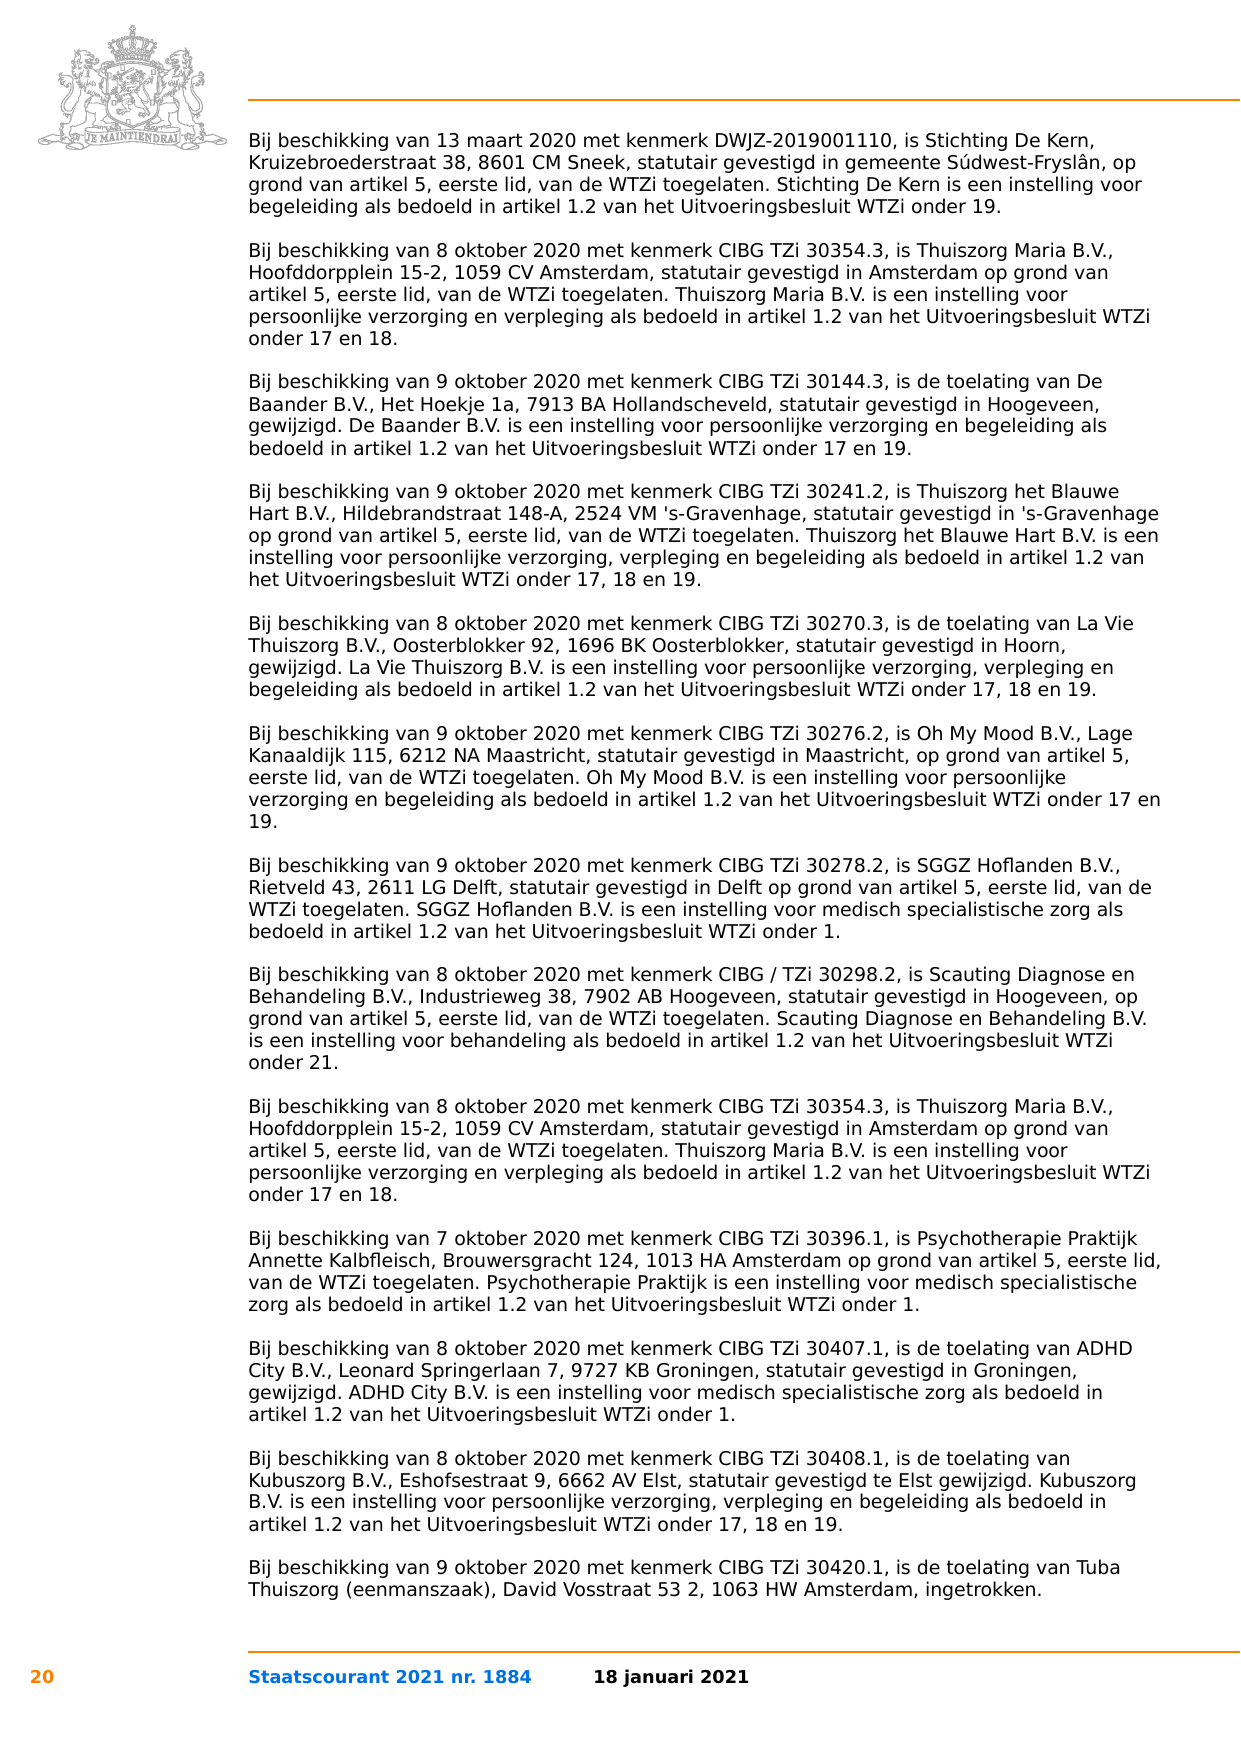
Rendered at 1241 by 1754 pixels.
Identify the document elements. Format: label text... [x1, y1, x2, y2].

text Bij beschikking van 9 oktober 2020 met kenmerk CIBG TZi 30278.2, is SGGZ Hoflanden B.V., Rietveld 43, 2611 LG Delft, statutair gevestigd in Delft op grond van artikel 5, eerste lid, van de WTZi toegelaten. SGGZ Hoflanden B.V. is een instelling voor medisch specialistische zorg als bedoeld in artikel 1.2 van het Uitvoeringsbesluit WTZi onder 1. [248, 854, 1163, 942]
text Bij beschikking van 8 oktober 2020 met kenmerk CIBG TZi 30408.1, is de toelating van Kubuszorg B.V., Eshofsestraat 9, 6662 AV Elst, statutair gevestigd te Elst gewijzigd. Kubuszorg B.V. is een instelling voor persoonlijke verzorging, verpleging en begeleiding als bedoeld in artikel 1.2 van het Uitvoeringsbesluit WTZi onder 17, 18 en 19. [248, 1447, 1163, 1535]
text Bij beschikking van 9 oktober 2020 met kenmerk CIBG TZi 30144.3, is de toelating van De Baander B.V., Het Hoekje 1a, 7913 BA Hollandscheveld, statutair gevestigd in Hoogeveen, gewijzigd. De Baander B.V. is een instelling voor persoonlijke verzorging en begeleiding als bedoeld in artikel 1.2 van het Uitvoeringsbesluit WTZi onder 17 en 19. [248, 371, 1163, 459]
picture [38, 25, 227, 150]
text Bij beschikking van 13 maart 2020 met kenmerk DWJZ-2019001110, is Stichting De Kern, Kruizebroederstraat 38, 8601 CM Sneek, statutair gevestigd in gemeente Súdwest-Fryslân, op grond van artikel 5, eerste lid, van de WTZi toegelaten. Stichting De Kern is een instelling voor begeleiding als bedoeld in artikel 1.2 van het Uitvoeringsbesluit WTZi onder 19. [248, 130, 1163, 218]
text Bij beschikking van 8 oktober 2020 met kenmerk CIBG / TZi 30298.2, is Scauting Diagnose en Behandeling B.V., Industrieweg 38, 7902 AB Hoogeveen, statutair gevestigd in Hoogeveen, op grond van artikel 5, eerste lid, van de WTZi toegelaten. Scauting Diagnose en Behandeling B.V. is een instelling voor behandeling als bedoeld in artikel 1.2 van het Uitvoeringsbesluit WTZi onder 21. [248, 964, 1163, 1074]
text Bij beschikking van 7 oktober 2020 met kenmerk CIBG TZi 30396.1, is Psychotherapie Praktijk Annette Kalbfleisch, Brouwersgracht 124, 1013 HA Amsterdam op grond van artikel 5, eerste lid, van de WTZi toegelaten. Psychotherapie Praktijk is een instelling voor medisch specialistische zorg als bedoeld in artikel 1.2 van het Uitvoeringsbesluit WTZi onder 1. [248, 1228, 1163, 1316]
text Bij beschikking van 8 oktober 2020 met kenmerk CIBG TZi 30407.1, is de toelating van ADHD City B.V., Leonard Springerlaan 7, 9727 KB Groningen, statutair gevestigd in Groningen, gewijzigd. ADHD City B.V. is een instelling voor medisch specialistische zorg als bedoeld in artikel 1.2 van het Uitvoeringsbesluit WTZi onder 1. [248, 1338, 1163, 1426]
text Bij beschikking van 9 oktober 2020 met kenmerk CIBG TZi 30241.2, is Thuiszorg het Blauwe Hart B.V., Hildebrandstraat 148-A, 2524 VM 's-Gravenhage, statutair gevestigd in 's-Gravenhage op grond van artikel 5, eerste lid, van de WTZi toegelaten. Thuiszorg het Blauwe Hart B.V. is een instelling voor persoonlijke verzorging, verpleging en begeleiding als bedoeld in artikel 1.2 van het Uitvoeringsbesluit WTZi onder 17, 18 en 19. [248, 481, 1163, 591]
text Bij beschikking van 9 oktober 2020 met kenmerk CIBG TZi 30276.2, is Oh My Mood B.V., Lage Kanaaldijk 115, 6212 NA Maastricht, statutair gevestigd in Maastricht, op grond van artikel 5, eerste lid, van de WTZi toegelaten. Oh My Mood B.V. is een instelling voor persoonlijke verzorging en begeleiding als bedoeld in artikel 1.2 van het Uitvoeringsbesluit WTZi onder 17 en 19. [248, 723, 1163, 833]
text Bij beschikking van 9 oktober 2020 met kenmerk CIBG TZi 30420.1, is de toelating van Tuba Thuiszorg (eenmanszaak), David Vosstraat 53 2, 1063 HW Amsterdam, ingetrokken. [248, 1557, 1163, 1601]
text Bij beschikking van 8 oktober 2020 met kenmerk CIBG TZi 30270.3, is de toelating van La Vie Thuiszorg B.V., Oosterblokker 92, 1696 BK Oosterblokker, statutair gevestigd in Hoorn, gewijzigd. La Vie Thuiszorg B.V. is een instelling voor persoonlijke verzorging, verpleging en begeleiding als bedoeld in artikel 1.2 van het Uitvoeringsbesluit WTZi onder 17, 18 en 19. [248, 613, 1163, 701]
text Bij beschikking van 8 oktober 2020 met kenmerk CIBG TZi 30354.3, is Thuiszorg Maria B.V., Hoofddorpplein 15-2, 1059 CV Amsterdam, statutair gevestigd in Amsterdam op grond van artikel 5, eerste lid, van de WTZi toegelaten. Thuiszorg Maria B.V. is een instelling voor persoonlijke verzorging en verpleging als bedoeld in artikel 1.2 van het Uitvoeringsbesluit WTZi onder 17 en 18. [248, 240, 1163, 349]
text Bij beschikking van 8 oktober 2020 met kenmerk CIBG TZi 30354.3, is Thuiszorg Maria B.V., Hoofddorpplein 15-2, 1059 CV Amsterdam, statutair gevestigd in Amsterdam op grond van artikel 5, eerste lid, van de WTZi toegelaten. Thuiszorg Maria B.V. is een instelling voor persoonlijke verzorging en verpleging als bedoeld in artikel 1.2 van het Uitvoeringsbesluit WTZi onder 17 en 18. [248, 1096, 1163, 1206]
